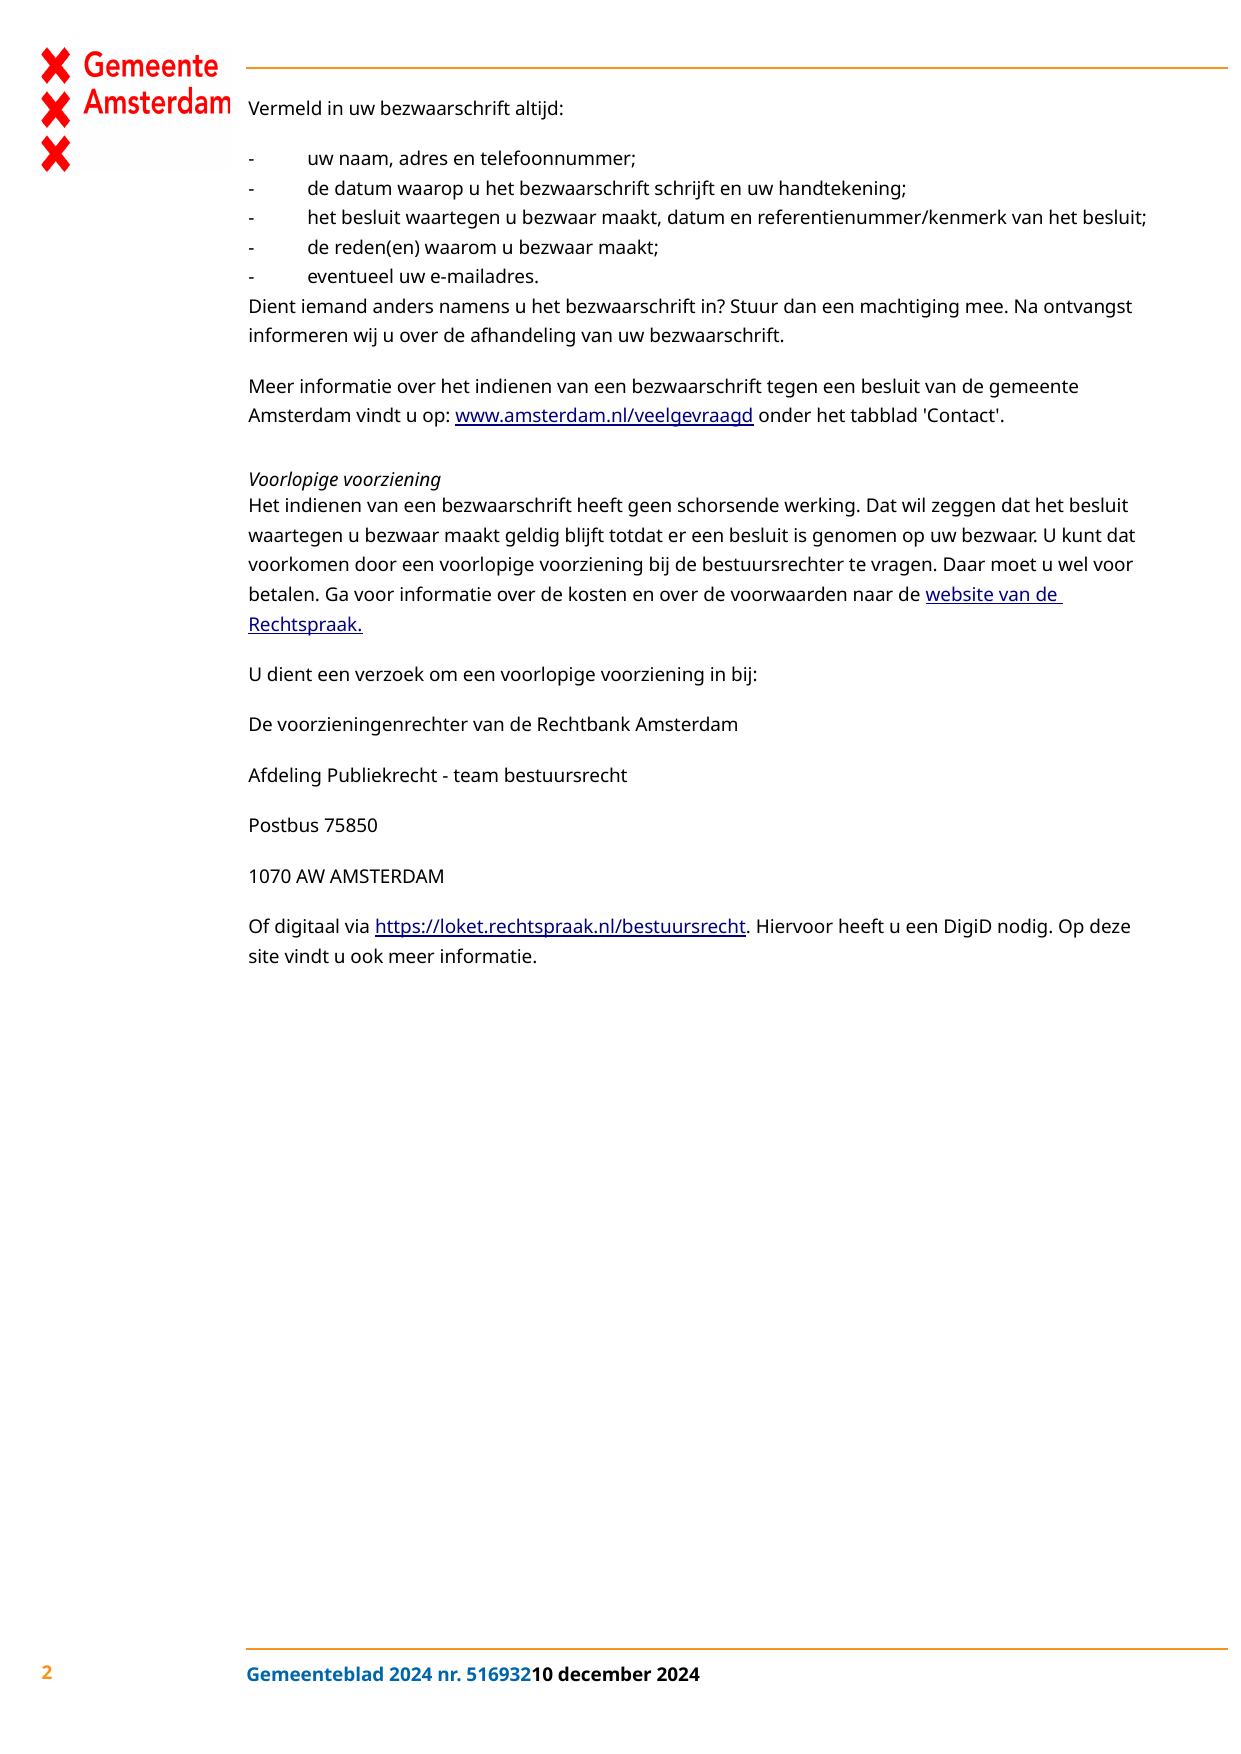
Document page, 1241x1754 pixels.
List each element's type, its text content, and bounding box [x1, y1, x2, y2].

list de reden(en) waarom u bezwaar maakt; [248, 234, 1152, 260]
list de datum waarop u het bezwaarschrift schrijft en uw handtekening; [248, 175, 1152, 201]
text Voorlopige voorziening [248, 467, 1152, 492]
text Dient iemand anders namens u het bezwaarschrift in? Stuur dan een machtiging mee. Na ontvangst informeren wij u over de afhandeling van uw bezwaarschrift. [248, 293, 1152, 348]
list uw naam, adres en telefoonnummer; [248, 145, 1152, 171]
text Het indienen van een bezwaarschrift heeft geen schorsende werking. Dat wil zeggen dat het besluit waartegen u bezwaar maakt geldig blijft totdat er een besluit is genomen op uw bezwaar. U kunt dat voorkomen door een voorlopige voorziening bij de bestuursrechter te vragen. Daar moet u wel voor betalen. Ga voor informatie over de kosten en over de voorwaarden naar de website van de Rechtspraak. [248, 492, 1152, 636]
text 1070 AW AMSTERDAM [248, 863, 1152, 888]
list eventueel uw e-mailadres. [248, 263, 1152, 289]
text Afdeling Publiekrecht - team bestuursrecht [248, 762, 1152, 788]
text De voorzieningenrechter van de Rechtbank Amsterdam [248, 712, 1152, 737]
list het besluit waartegen u bezwaar maakt, datum en referentienummer/kenmerk van het besluit; [248, 204, 1152, 230]
picture [41, 47, 231, 172]
text Postbus 75850 [248, 812, 1152, 838]
text Vermeld in uw bezwaarschrift altijd: [248, 95, 1152, 121]
text U dient een verzoek om een voorlopige voorziening in bij: [248, 661, 1152, 687]
text Meer informatie over het indienen van een bezwaarschrift tegen een besluit van de gemeente Amsterdam vindt u op: www.amsterdam.nl/veelgevraagd onder het tabblad 'Contact'. [248, 373, 1152, 428]
text Of digitaal via https://loket.rechtspraak.nl/bestuursrecht. Hiervoor heeft u een DigiD nodig. Op deze site vindt u ook meer informatie. [248, 913, 1152, 968]
